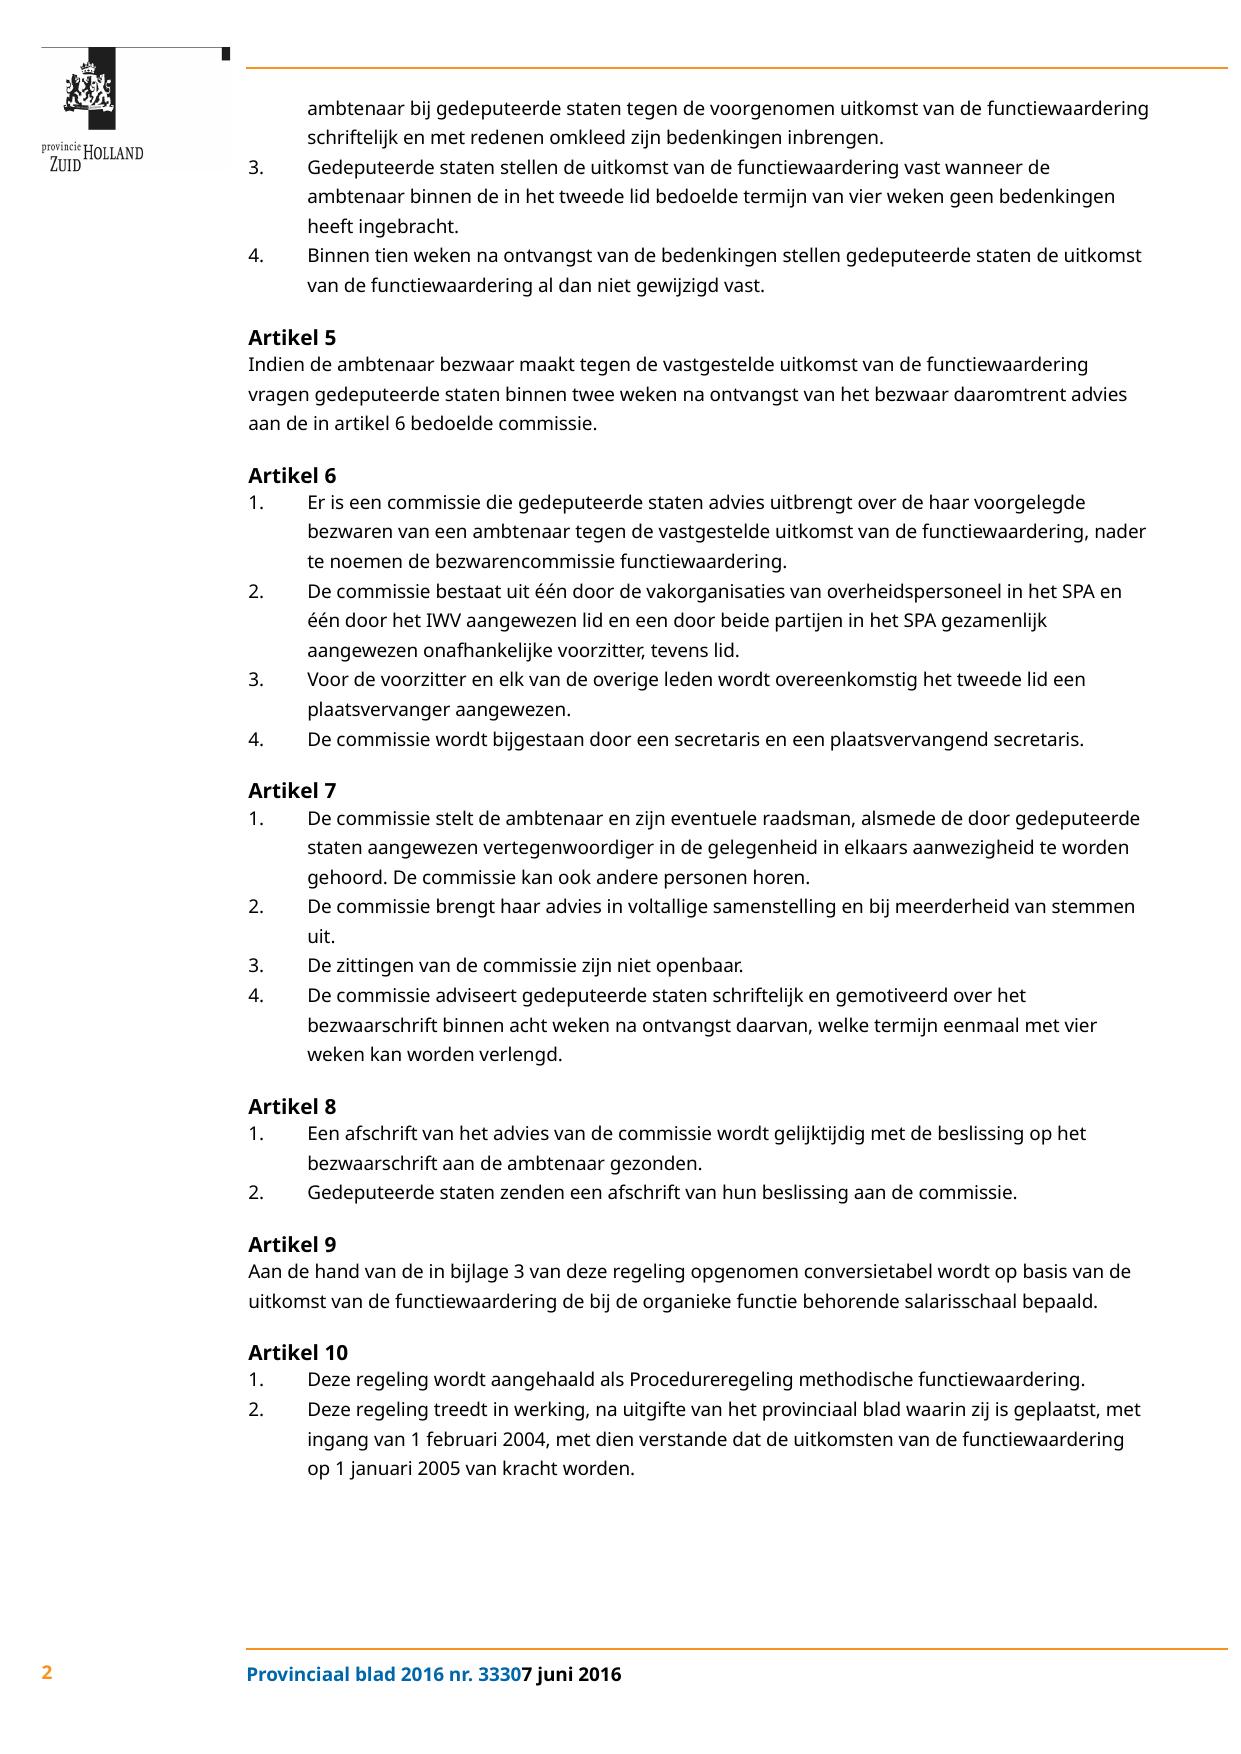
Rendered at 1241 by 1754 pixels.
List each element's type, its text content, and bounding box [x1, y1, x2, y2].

list Er is een commissie die gedeputeerde staten advies uitbrengt over de haar voorgelegde bezwaren van een ambtenaar tegen de vastgestelde uitkomst van de functiewaardering, nader te noemen de bezwarencommissie functiewaardering. [248, 489, 1152, 574]
list De commissie wordt bijgestaan door een secretaris en een plaatsvervangend secretaris. [248, 726, 1152, 752]
list De commissie bestaat uit één door de vakorganisaties van overheidspersoneel in het SPA en één door het IWV aangewezen lid en een door beide partijen in het SPA gezamenlijk aangewezen onafhankelijke voorzitter, tevens lid. [248, 578, 1152, 663]
list ambtenaar bij gedeputeerde staten tegen de voorgenomen uitkomst van de functiewaardering schriftelijk en met redenen omkleed zijn bedenkingen inbrengen. [248, 95, 1152, 150]
list Voor de voorzitter en elk van de overige leden wordt overeenkomstig het tweede lid een plaatsvervanger aangewezen. [248, 667, 1152, 722]
text Artikel 9 [248, 1230, 1152, 1258]
list De commissie stelt de ambtenaar en zijn eventuele raadsman, alsmede de door gedeputeerde staten aangewezen vertegenwoordiger in de gelegenheid in elkaars aanwezigheid te worden gehoord. De commissie kan ook andere personen horen. [248, 805, 1152, 889]
text Artikel 5 [248, 323, 1152, 351]
text Artikel 7 [248, 776, 1152, 805]
list Een afschrift van het advies van de commissie wordt gelijktijdig met de beslissing op het bezwaarschrift aan de ambtenaar gezonden. [248, 1120, 1152, 1176]
list Deze regeling wordt aangehaald als Procedureregeling methodische functiewaardering. [248, 1367, 1152, 1392]
list Binnen tien weken na ontvangst van de bedenkingen stellen gedeputeerde staten de uitkomst van de functiewaardering al dan niet gewijzigd vast. [248, 243, 1152, 298]
text Artikel 6 [248, 461, 1152, 489]
list De commissie brengt haar advies in voltallige samenstelling en bij meerderheid van stemmen uit. [248, 893, 1152, 949]
text Indien de ambtenaar bezwaar maakt tegen de vastgestelde uitkomst van de functiewaardering vragen gedeputeerde staten binnen twee weken na ontvangst van het bezwaar daaromtrent advies aan de in artikel 6 bedoelde commissie. [248, 351, 1152, 436]
picture [41, 47, 231, 172]
list Gedeputeerde staten stellen de uitkomst van de functiewaardering vast wanneer de ambtenaar binnen de in het tweede lid bedoelde termijn van vier weken geen bedenkingen heeft ingebracht. [248, 154, 1152, 239]
list De zittingen van de commissie zijn niet openbaar. [248, 953, 1152, 978]
text Artikel 10 [248, 1338, 1152, 1367]
list Gedeputeerde staten zenden een afschrift van hun beslissing aan de commissie. [248, 1179, 1152, 1205]
text Artikel 8 [248, 1092, 1152, 1120]
text Aan de hand van de in bijlage 3 van deze regeling opgenomen conversietabel wordt op basis van de uitkomst van de functiewaardering de bij de organieke functie behorende salarisschaal bepaald. [248, 1258, 1152, 1313]
list De commissie adviseert gedeputeerde staten schriftelijk en gemotiveerd over het bezwaarschrift binnen acht weken na ontvangst daarvan, welke termijn eenmaal met vier weken kan worden verlengd. [248, 982, 1152, 1067]
list Deze regeling treedt in werking, na uitgifte van het provinciaal blad waarin zij is geplaatst, met ingang van 1 februari 2004, met dien verstande dat de uitkomsten van de functiewaardering op 1 januari 2005 van kracht worden. [248, 1396, 1152, 1481]
